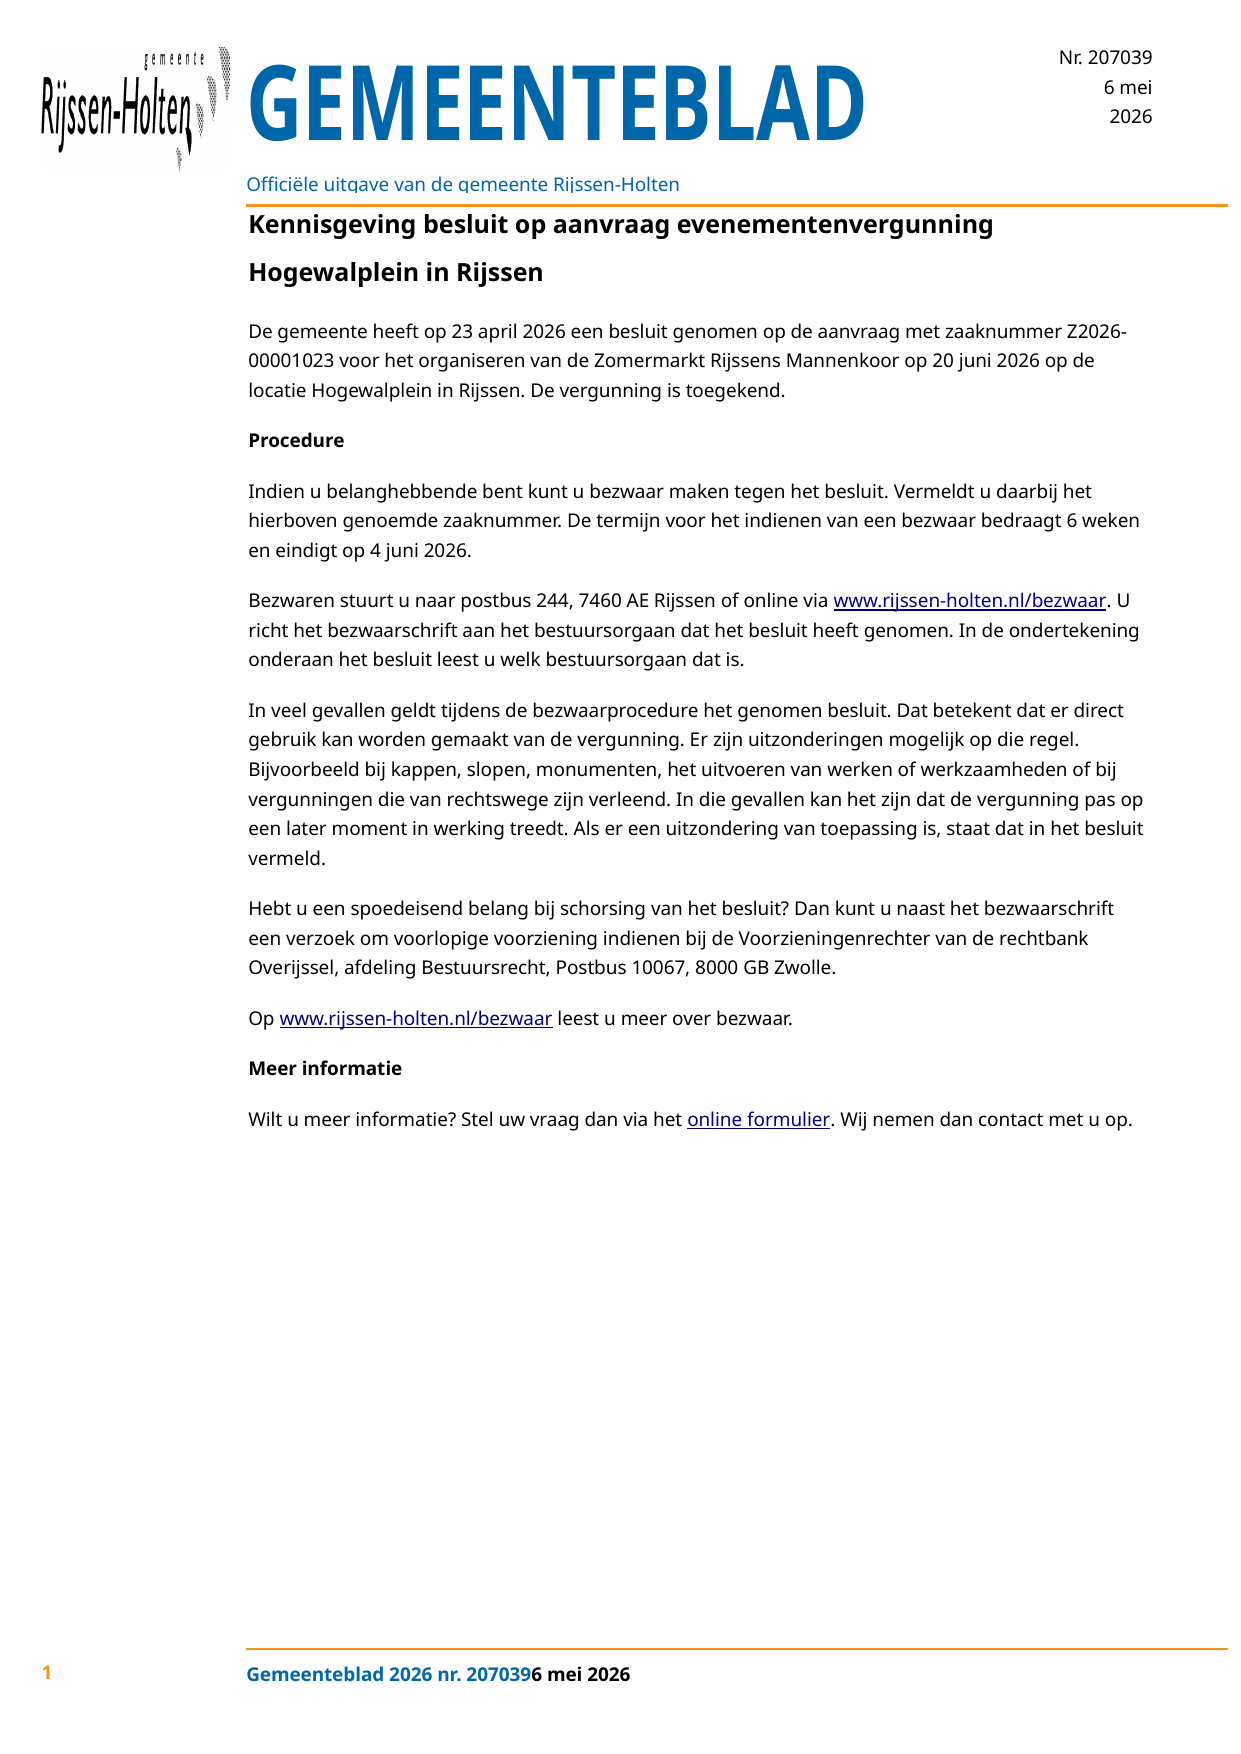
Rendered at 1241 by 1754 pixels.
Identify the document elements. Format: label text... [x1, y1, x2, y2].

text De gemeente heeft op 23 april 2026 een besluit genomen op de aanvraag met zaaknummer Z2026-00001023 voor het organiseren van de Zomermarkt Rijssens Mannenkoor op 20 juni 2026 op de locatie Hogewalplein in Rijssen. De vergunning is toegekend. [248, 318, 1152, 403]
text Bezwaren stuurt u naar postbus 244, 7460 AE Rijssen of online via www.rijssen-holten.nl/bezwaar. U richt het bezwaarschrift aan het bestuursorgaan dat het besluit heeft genomen. In de ondertekening onderaan het besluit leest u welk bestuursorgaan dat is. [248, 587, 1152, 672]
text Wilt u meer informatie? Stel uw vraag dan via het online formulier. Wij nemen dan contact met u op. [248, 1106, 1152, 1132]
text Op www.rijssen-holten.nl/bezwaar leest u meer over bezwaar. [248, 1005, 1152, 1031]
picture [41, 47, 231, 172]
text Indien u belanghebbende bent kunt u bezwaar maken tegen het besluit. Vermeldt u daarbij het hierboven genoemde zaaknummer. De termijn voor het indienen van een bezwaar bedraagt 6 weken en eindigt op 4 juni 2026. [248, 478, 1152, 563]
text Kennisgeving besluit op aanvraag evenementenvergunning Hogewalplein in Rijssen [248, 207, 1152, 288]
text In veel gevallen geldt tijdens de bezwaarprocedure het genomen besluit. Dat betekent dat er direct gebruik kan worden gemaakt van de vergunning. Er zijn uitzonderingen mogelijk op die regel. Bijvoorbeeld bij kappen, slopen, monumenten, het uitvoeren van werken of werkzaamheden of bij vergunningen die van rechtswege zijn verleend. In die gevallen kan het zijn dat de vergunning pas op een later moment in werking treedt. Als er een uitzondering van toepassing is, staat dat in het besluit vermeld. [248, 697, 1152, 871]
text Hebt u een spoedeisend belang bij schorsing van het besluit? Dan kunt u naast het bezwaarschrift een verzoek om voorlopige voorziening indienen bij de Voorzieningenrechter van de rechtbank Overijssel, afdeling Bestuursrecht, Postbus 10067, 8000 GB Zwolle. [248, 895, 1152, 980]
text Procedure [248, 427, 1152, 453]
text Meer informatie [248, 1055, 1152, 1081]
